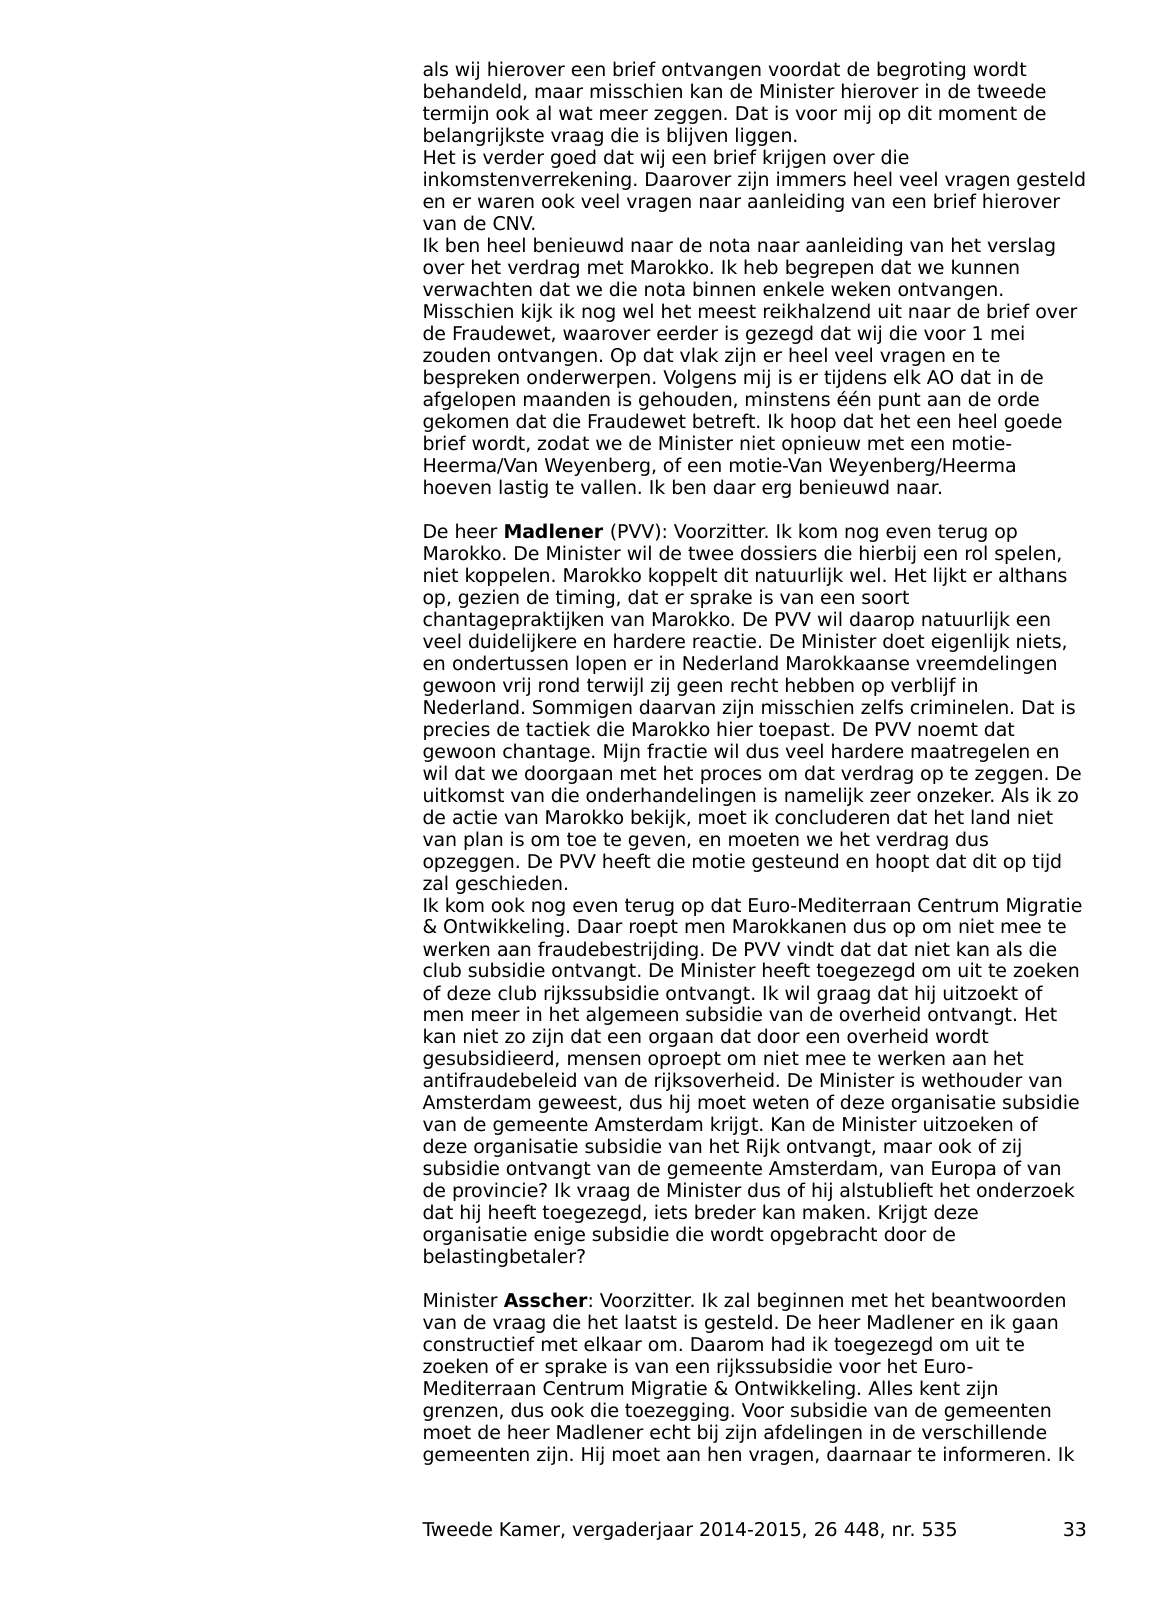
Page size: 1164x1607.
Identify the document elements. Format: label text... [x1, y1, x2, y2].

text Het is verder goed dat wij een brief krijgen over die inkomstenverrekening. Daarover zijn immers heel veel vragen gesteld en er waren ook veel vragen naar aanleiding van een brief hierover van de CNV. [422, 147, 1087, 235]
text De heer Madlener (PVV): Voorzitter. Ik kom nog even terug op Marokko. De Minister wil de twee dossiers die hierbij een rol spelen, niet koppelen. Marokko koppelt dit natuurlijk wel. Het lijkt er althans op, gezien de timing, dat er sprake is van een soort chantagepraktijken van Marokko. De PVV wil daarop natuurlijk een veel duidelijkere en hardere reactie. De Minister doet eigenlijk niets, en ondertussen lopen er in Nederland Marokkaanse vreemdelingen gewoon vrij rond terwijl zij geen recht hebben op verblijf in Nederland. Sommigen daarvan zijn misschien zelfs criminelen. Dat is precies de tactiek die Marokko hier toepast. De PVV noemt dat gewoon chantage. Mijn fractie wil dus veel hardere maatregelen en wil dat we doorgaan met het proces om dat verdrag op te zeggen. De uitkomst van die onderhandelingen is namelijk zeer onzeker. Als ik zo de actie van Marokko bekijk, moet ik concluderen dat het land niet van plan is om toe te geven, en moeten we het verdrag dus opzeggen. De PVV heeft die motie gesteund en hoopt dat dit op tijd zal geschieden. [422, 521, 1087, 894]
text Ik ben heel benieuwd naar de nota naar aanleiding van het verslag over het verdrag met Marokko. Ik heb begrepen dat we kunnen verwachten dat we die nota binnen enkele weken ontvangen. [422, 235, 1087, 301]
text Misschien kijk ik nog wel het meest reikhalzend uit naar de brief over de Fraudewet, waarover eerder is gezegd dat wij die voor 1 mei zouden ontvangen. Op dat vlak zijn er heel veel vragen en te bespreken onderwerpen. Volgens mij is er tijdens elk AO dat in de afgelopen maanden is gehouden, minstens één punt aan de orde gekomen dat die Fraudewet betreft. Ik hoop dat het een heel goede brief wordt, zodat we de Minister niet opnieuw met een motie-Heerma/Van Weyenberg, of een motie-Van Weyenberg/Heerma hoeven lastig te vallen. Ik ben daar erg benieuwd naar. [422, 301, 1087, 499]
text als wij hierover een brief ontvangen voordat de begroting wordt behandeld, maar misschien kan de Minister hierover in de tweede termijn ook al wat meer zeggen. Dat is voor mij op dit moment de belangrijkste vraag die is blijven liggen. [422, 59, 1087, 147]
text Ik kom ook nog even terug op dat Euro-Mediterraan Centrum Migratie & Ontwikkeling. Daar roept men Marokkanen dus op om niet mee te werken aan fraudebestrijding. De PVV vindt dat dat niet kan als die club subsidie ontvangt. De Minister heeft toegezegd om uit te zoeken of deze club rijkssubsidie ontvangt. Ik wil graag dat hij uitzoekt of men meer in het algemeen subsidie van de overheid ontvangt. Het kan niet zo zijn dat een orgaan dat door een overheid wordt gesubsidieerd, mensen oproept om niet mee te werken aan het antifraudebeleid van de rijksoverheid. De Minister is wethouder van Amsterdam geweest, dus hij moet weten of deze organisatie subsidie van de gemeente Amsterdam krijgt. Kan de Minister uitzoeken of deze organisatie subsidie van het Rijk ontvangt, maar ook of zij subsidie ontvangt van de gemeente Amsterdam, van Europa of van de provincie? Ik vraag de Minister dus of hij alstublieft het onderzoek dat hij heeft toegezegd, iets breder kan maken. Krijgt deze organisatie enige subsidie die wordt opgebracht door de belastingbetaler? [422, 894, 1087, 1268]
text Minister Asscher: Voorzitter. Ik zal beginnen met het beantwoorden van de vraag die het laatst is gesteld. De heer Madlener en ik gaan constructief met elkaar om. Daarom had ik toegezegd om uit te zoeken of er sprake is van een rijkssubsidie voor het Euro-Mediterraan Centrum Migratie & Ontwikkeling. Alles kent zijn grenzen, dus ook die toezegging. Voor subsidie van de gemeenten moet de heer Madlener echt bij zijn afdelingen in de verschillende gemeenten zijn. Hij moet aan hen vragen, daarnaar te informeren. Ik [422, 1290, 1087, 1466]
